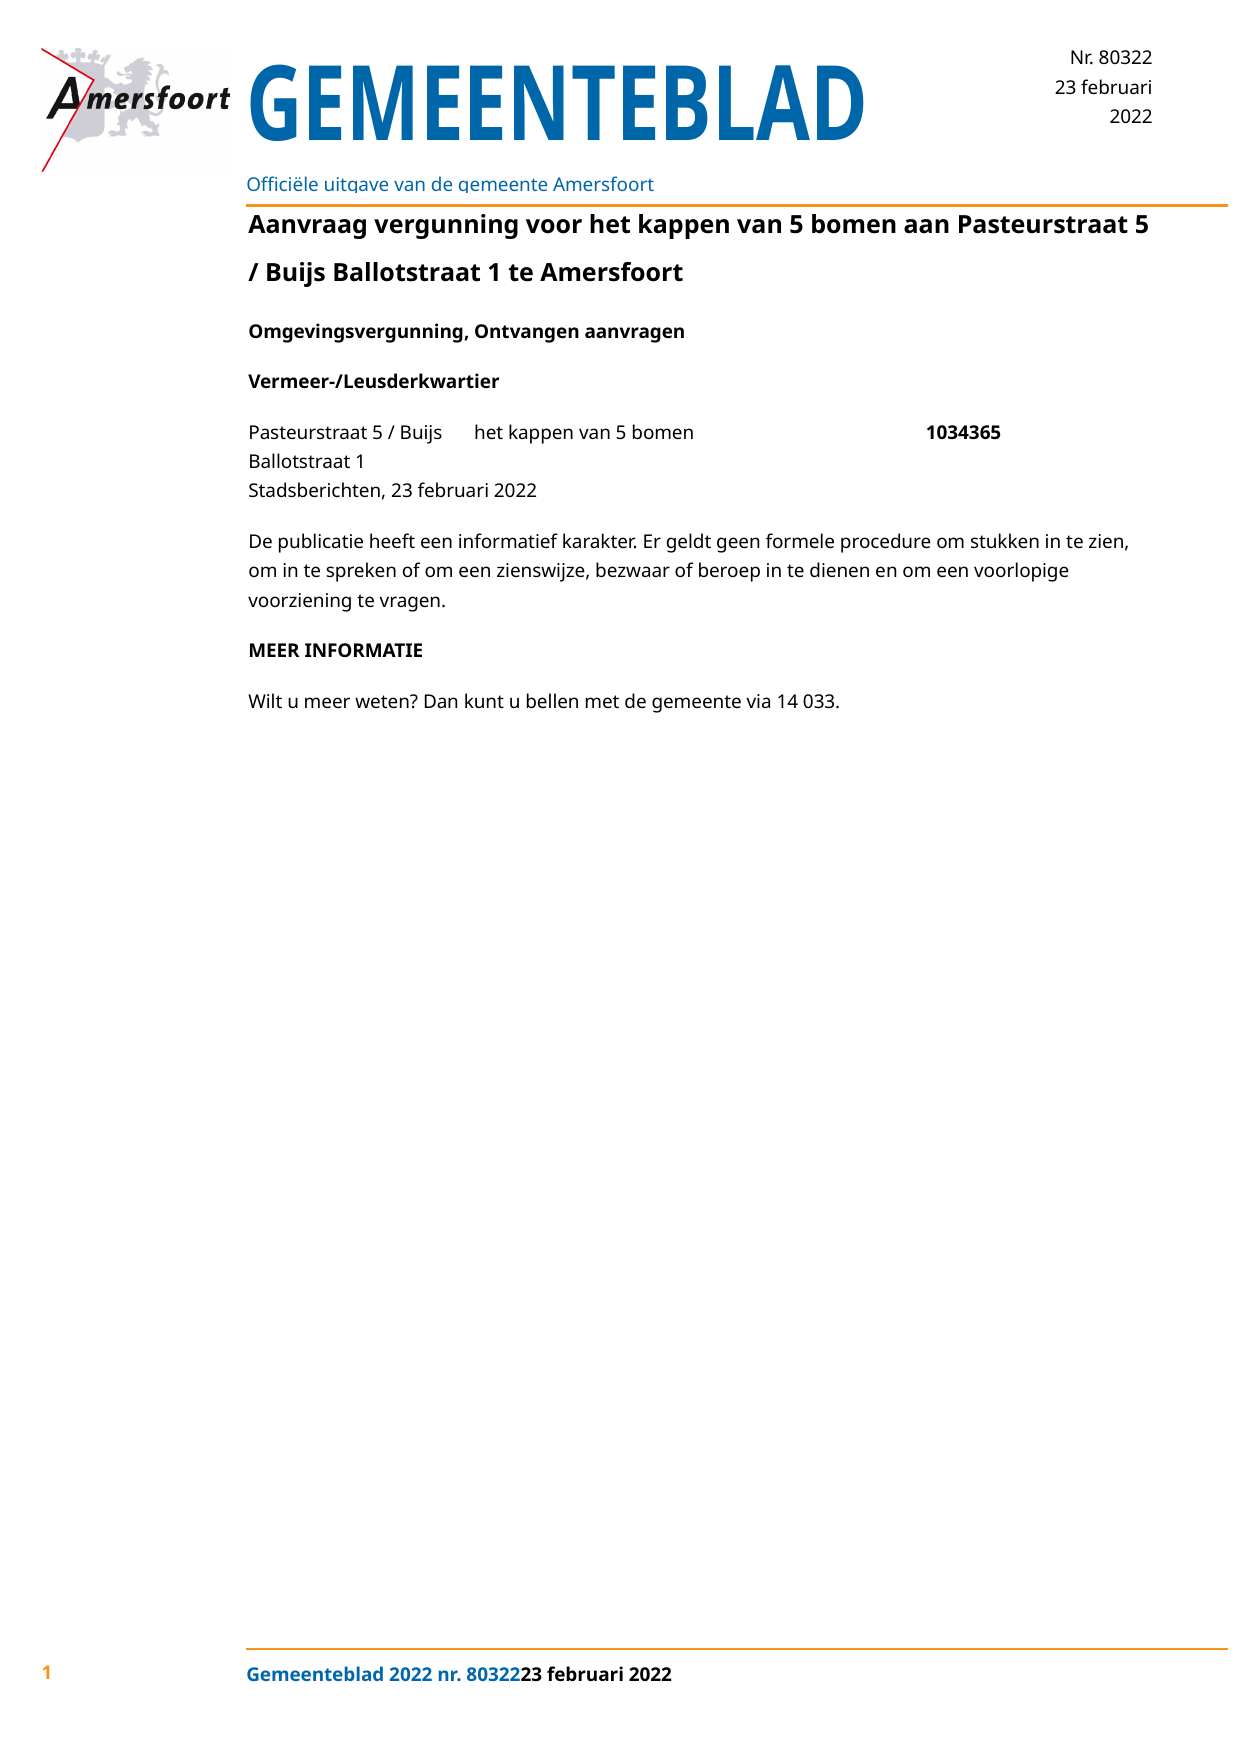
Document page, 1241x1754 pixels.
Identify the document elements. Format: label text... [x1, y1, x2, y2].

table_header [700, 419, 926, 474]
text Vermeer-/Leusderkwartier [248, 368, 1152, 394]
picture [41, 47, 231, 172]
text Stadsberichten, 23 februari 2022 [248, 477, 1152, 503]
text Aanvraag vergunning voor het kappen van 5 bomen aan Pasteurstraat 5 / Buijs Ballotstraat 1 te Amersfoort [248, 207, 1152, 288]
text De publicatie heeft een informatief karakter. Er geldt geen formele procedure om stukken in te zien, om in te spreken of om een zienswijze, bezwaar of beroep in te dienen en om een voorlopige voorziening te vragen. [248, 528, 1152, 613]
text Wilt u meer weten? Dan kunt u bellen met de gemeente via 14 033. [248, 688, 1152, 713]
text Omgevingsvergunning, Ontvangen aanvragen [248, 318, 1152, 344]
text MEER INFORMATIE [248, 637, 1152, 663]
table_header Pasteurstraat 5 / Buijs Ballotstraat 1 [248, 419, 474, 474]
table_header 1034365 [926, 419, 1152, 474]
table_header het kappen van 5 bomen [474, 419, 700, 474]
